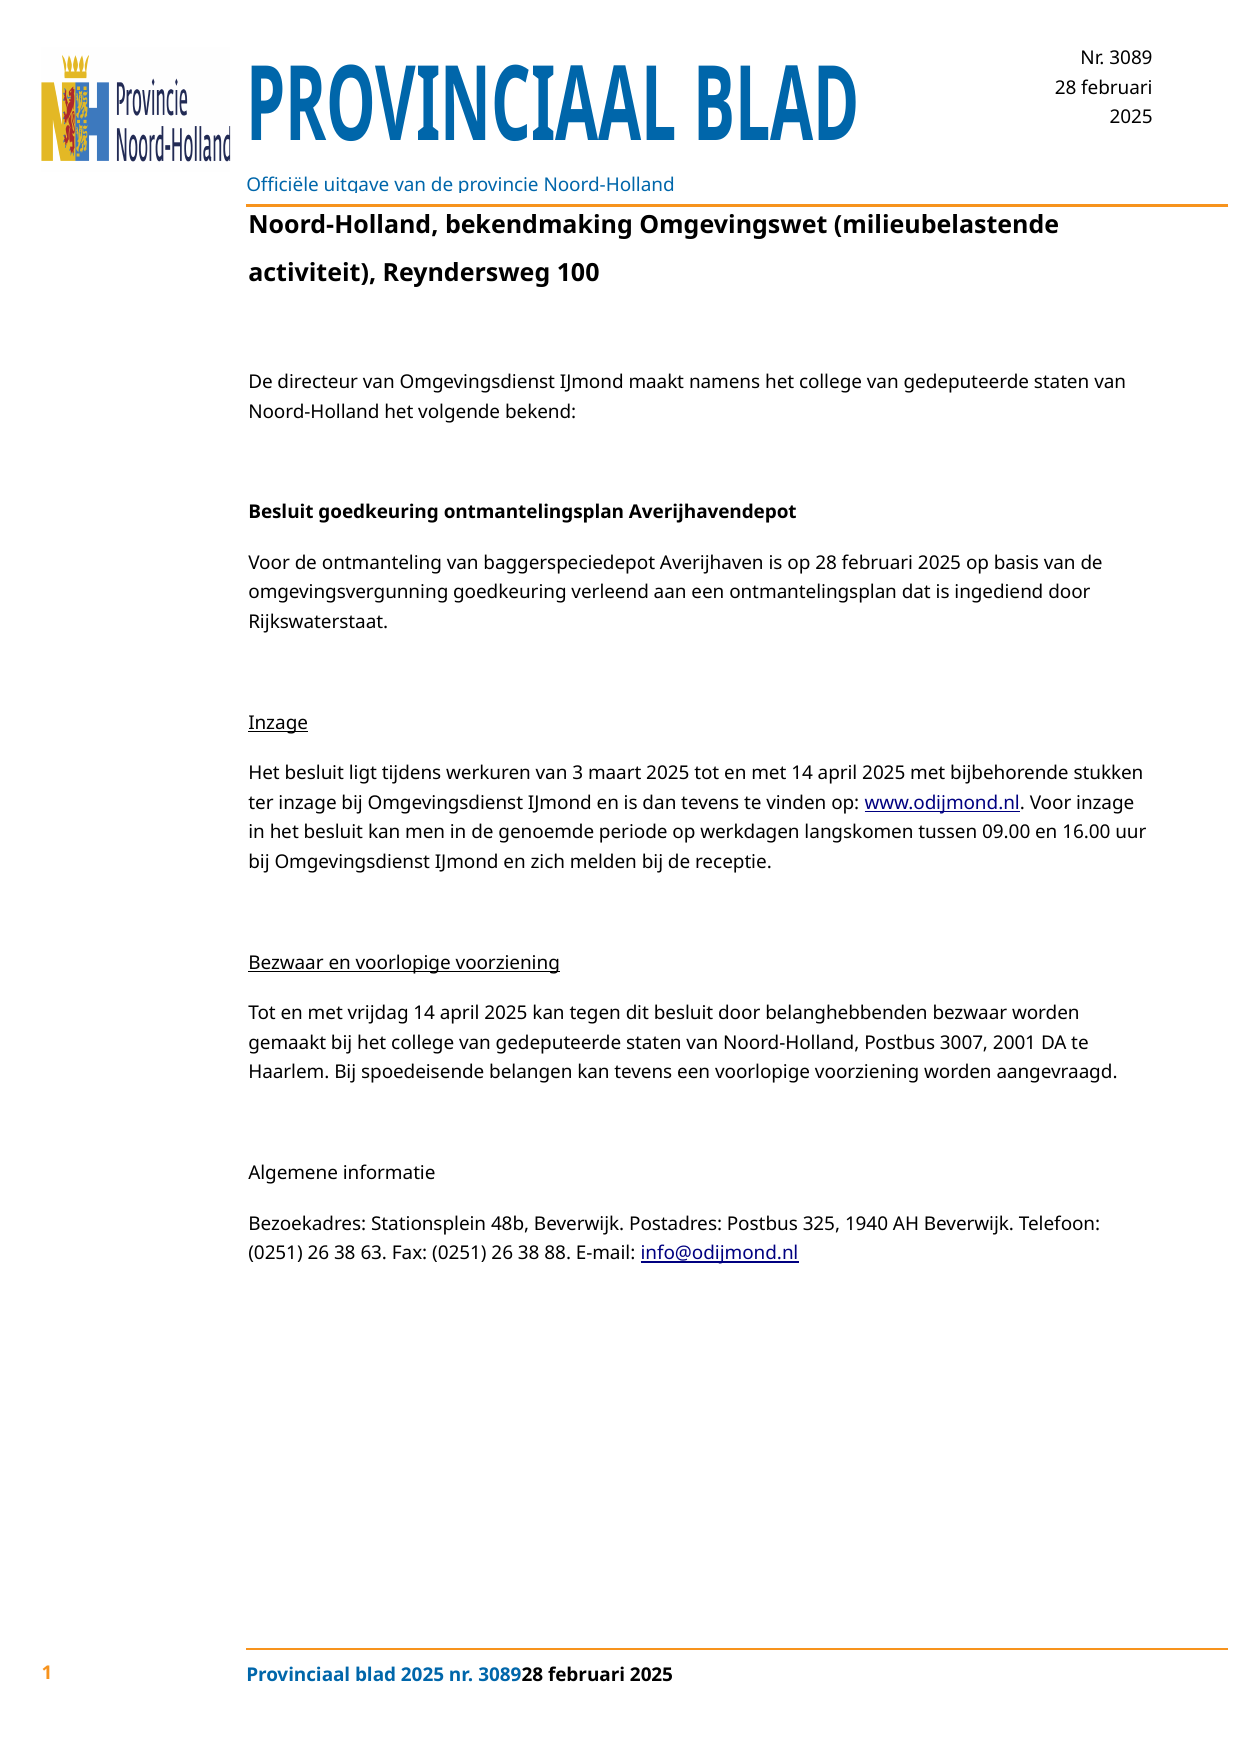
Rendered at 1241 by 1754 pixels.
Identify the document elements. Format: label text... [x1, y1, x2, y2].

text Noord-Holland, bekendmaking Omgevingswet (milieubelastende activiteit), Reyndersweg 100 [248, 207, 1152, 288]
text Besluit goedkeuring ontmantelingsplan Averijhavendepot [248, 499, 1152, 524]
text Tot en met vrijdag 14 april 2025 kan tegen dit besluit door belanghebbenden bezwaar worden gemaakt bij het college van gedeputeerde staten van Noord-Holland, Postbus 3007, 2001 DA te Haarlem. Bij spoedeisende belangen kan tevens een voorlopige voorziening worden aangevraagd. [248, 999, 1152, 1084]
text Het besluit ligt tijdens werkuren van 3 maart 2025 tot en met 14 april 2025 met bijbehorende stukken ter inzage bij Omgevingsdienst IJmond en is dan tevens te vinden op: www.odijmond.nl. Voor inzage in het besluit kan men in de genoemde periode op werkdagen langskomen tussen 09.00 en 16.00 uur bij Omgevingsdienst IJmond en zich melden bij de receptie. [248, 759, 1152, 874]
text Voor de ontmanteling van baggerspeciedepot Averijhaven is op 28 februari 2025 op basis van de omgevingsvergunning goedkeuring verleend aan een ontmantelingsplan dat is ingediend door Rijkswaterstaat. [248, 549, 1152, 634]
text Algemene informatie [248, 1159, 1152, 1185]
picture [41, 47, 231, 172]
text De directeur van Omgevingsdienst IJmond maakt namens het college van gedeputeerde staten van Noord-Holland het volgende bekend: [248, 368, 1152, 424]
text Bezoekadres: Stationsplein 48b, Beverwijk. Postadres: Postbus 325, 1940 AH Beverwijk. Telefoon: (0251) 26 38 63. Fax: (0251) 26 38 88. E-mail: info@odijmond.nl [248, 1210, 1152, 1265]
text Inzage [248, 709, 1152, 735]
text Bezwaar en voorlopige voorziening [248, 949, 1152, 975]
